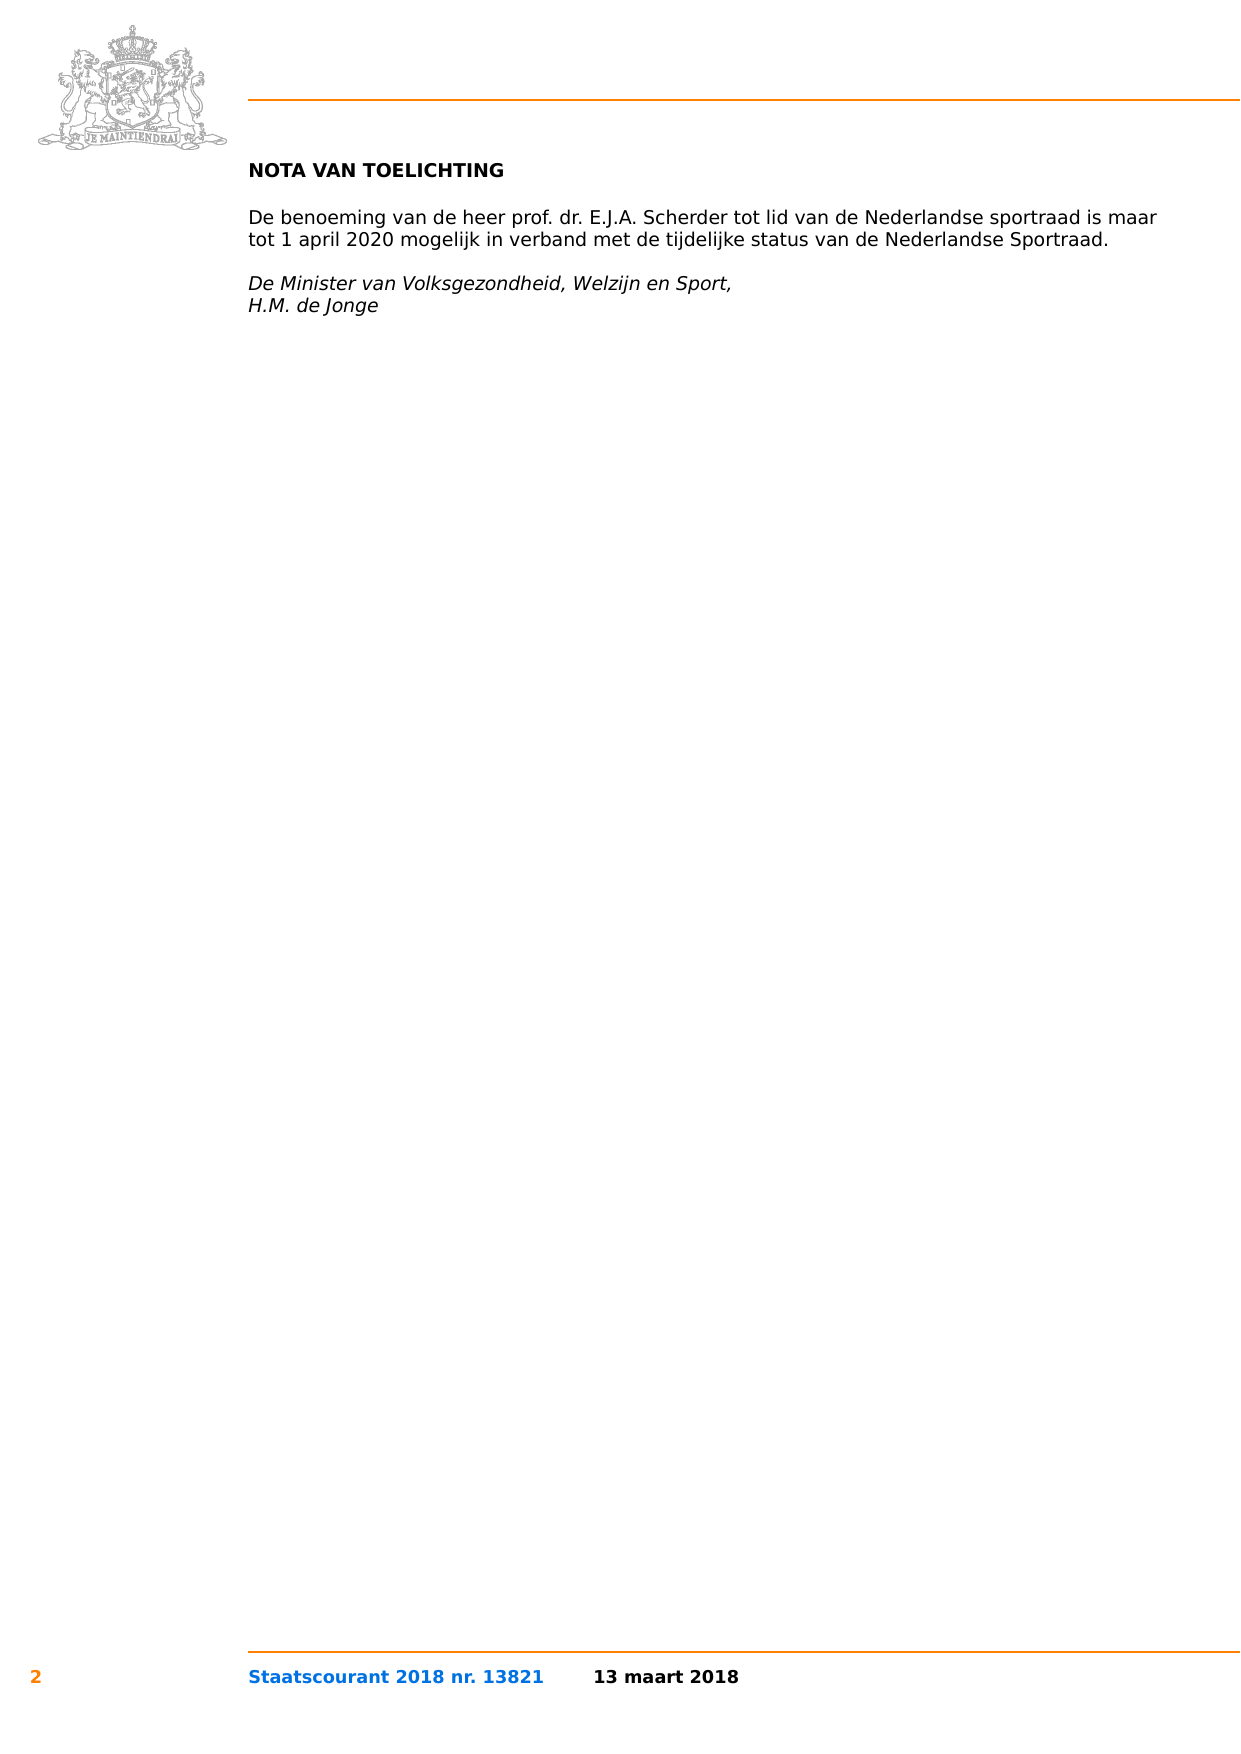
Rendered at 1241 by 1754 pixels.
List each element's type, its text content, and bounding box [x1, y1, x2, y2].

picture [38, 25, 227, 150]
text De Minister van Volksgezondheid, Welzijn en Sport, H.M. de Jonge [248, 273, 1163, 317]
text De benoeming van de heer prof. dr. E.J.A. Scherder tot lid van de Nederlandse sportraad is maar tot 1 april 2020 mogelijk in verband met de tijdelijke status van de Nederlandse Sportraad. [248, 207, 1163, 251]
subtitle NOTA VAN TOELICHTING [248, 160, 1163, 182]
